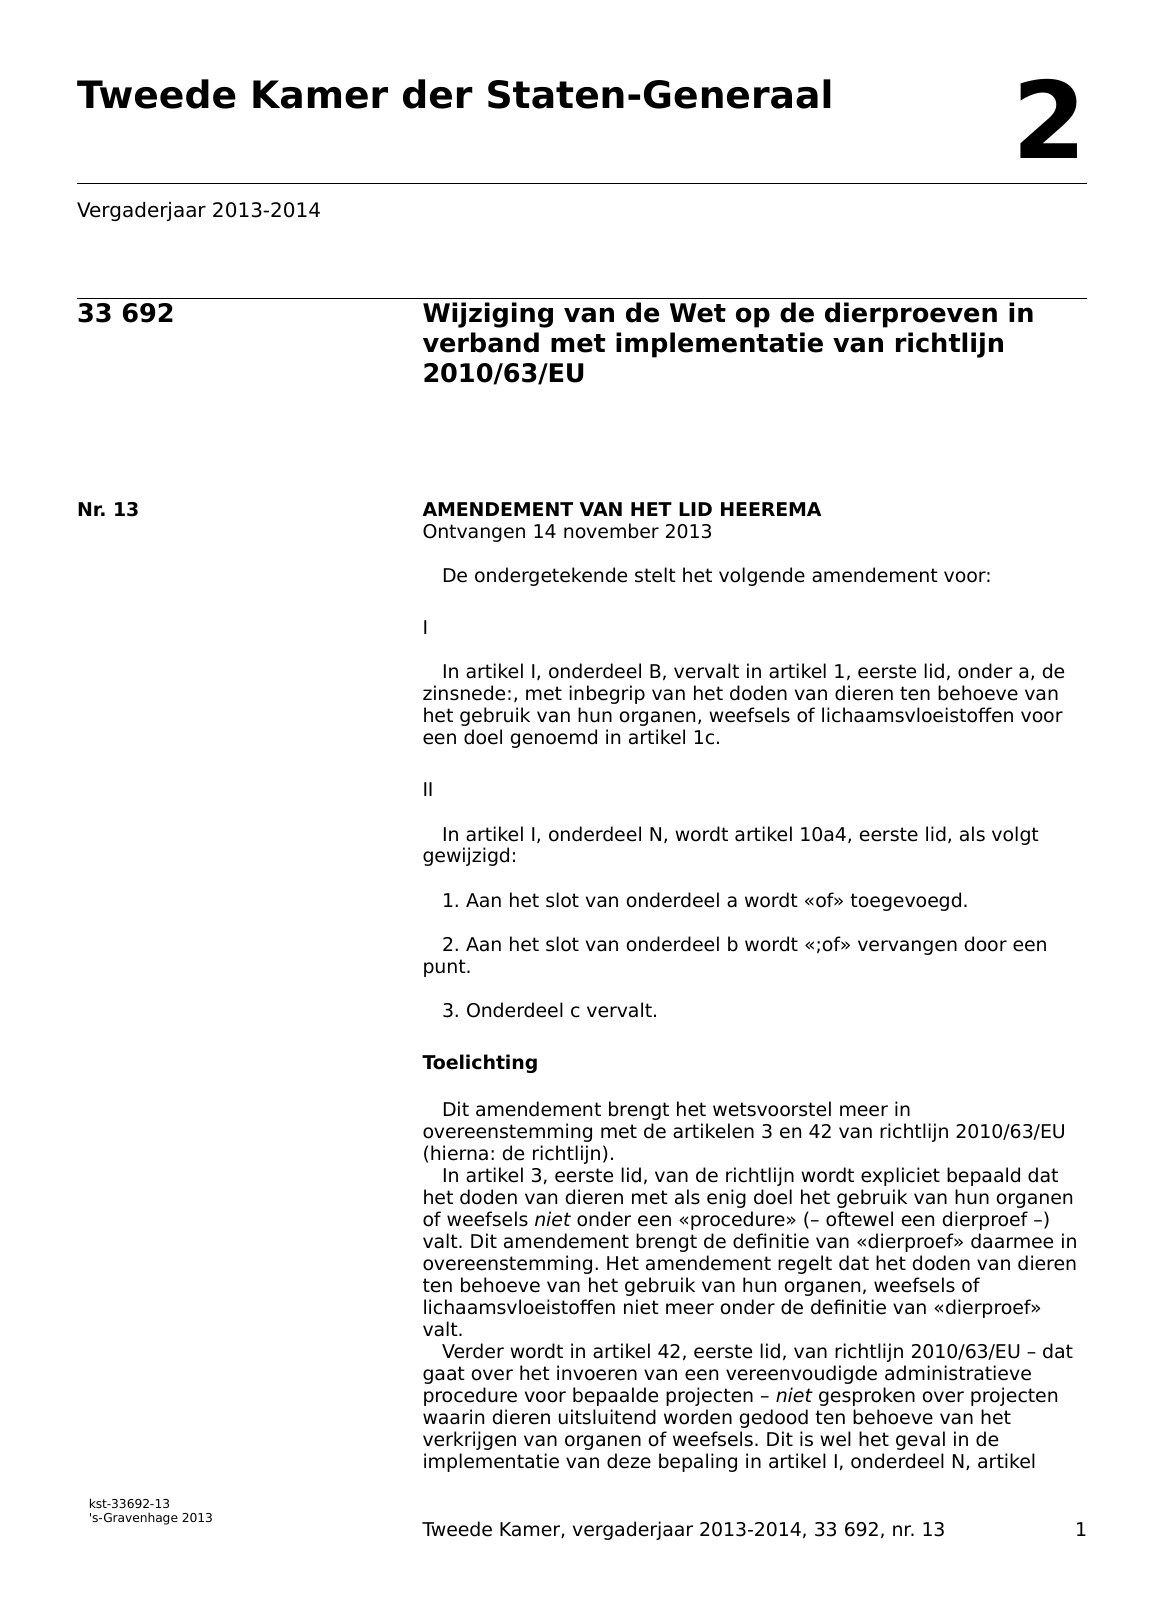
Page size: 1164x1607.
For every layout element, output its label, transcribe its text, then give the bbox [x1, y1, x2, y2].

subtitle I [422, 617, 1087, 639]
text 's-Gravenhage 2013 [88, 1511, 323, 1525]
text In artikel I, onderdeel B, vervalt in artikel 1, eerste lid, onder a, de zinsnede:, met inbegrip van het doden van dieren ten behoeve van het gebruik van hun organen, weefsels of lichaamsvloeistoffen voor een doel genoemd in artikel 1c. [422, 661, 1087, 749]
subtitle II [422, 779, 1087, 801]
text Dit amendement brengt het wetsvoorstel meer in overeenstemming met de artikelen 3 en 42 van richtlijn 2010/63/EU (hierna: de richtlijn). [422, 1099, 1087, 1165]
subtitle Nr. 13 AMENDEMENT VAN HET LID HEEREMA [77, 499, 1087, 521]
text 3. Onderdeel c vervalt. [422, 1000, 1087, 1022]
subtitle 33 692 Wijziging van de Wet op de dierproeven in verband met implementatie van richtlijn 2010/63/EU [77, 299, 1087, 388]
subtitle Toelichting [422, 1052, 1087, 1074]
table_header Tweede Kamer der Staten-Generaal [77, 59, 886, 183]
text In artikel I, onderdeel N, wordt artikel 10a4, eerste lid, als volgt gewijzigd: [422, 823, 1087, 867]
text Verder wordt in artikel 42, eerste lid, van richtlijn 2010/63/EU – dat gaat over het invoeren van een vereenvoudigde administratieve procedure voor bepaalde projecten – niet gesproken over projecten waarin dieren uitsluitend worden gedood ten behoeve van het verkrijgen van organen of weefsels. Dit is wel het geval in de implementatie van deze bepaling in artikel I, onderdeel N, artikel [422, 1341, 1087, 1472]
text kst-33692-13 [88, 1497, 323, 1511]
text 1. Aan het slot van onderdeel a wordt «of» toegevoegd. [422, 889, 1087, 912]
text Ontvangen 14 november 2013 [422, 521, 1087, 543]
table_cell Vergaderjaar 2013-2014 [77, 184, 1087, 298]
text In artikel 3, eerste lid, van de richtlijn wordt expliciet bepaald dat het doden van dieren met als enig doel het gebruik van hun organen of weefsels niet onder een «procedure» (– oftewel een dierproef –) valt. Dit amendement brengt de definitie van «dierproef» daarmee in overeenstemming. Het amendement regelt dat het doden van dieren ten behoeve van het gebruik van hun organen, weefsels of lichaamsvloeistoffen niet meer onder de definitie van «dierproef» valt. [422, 1165, 1087, 1341]
table_header 2 [886, 59, 1087, 183]
text 2. Aan het slot van onderdeel b wordt «;of» vervangen door een punt. [422, 934, 1087, 978]
text De ondergetekende stelt het volgende amendement voor: [422, 565, 1087, 587]
